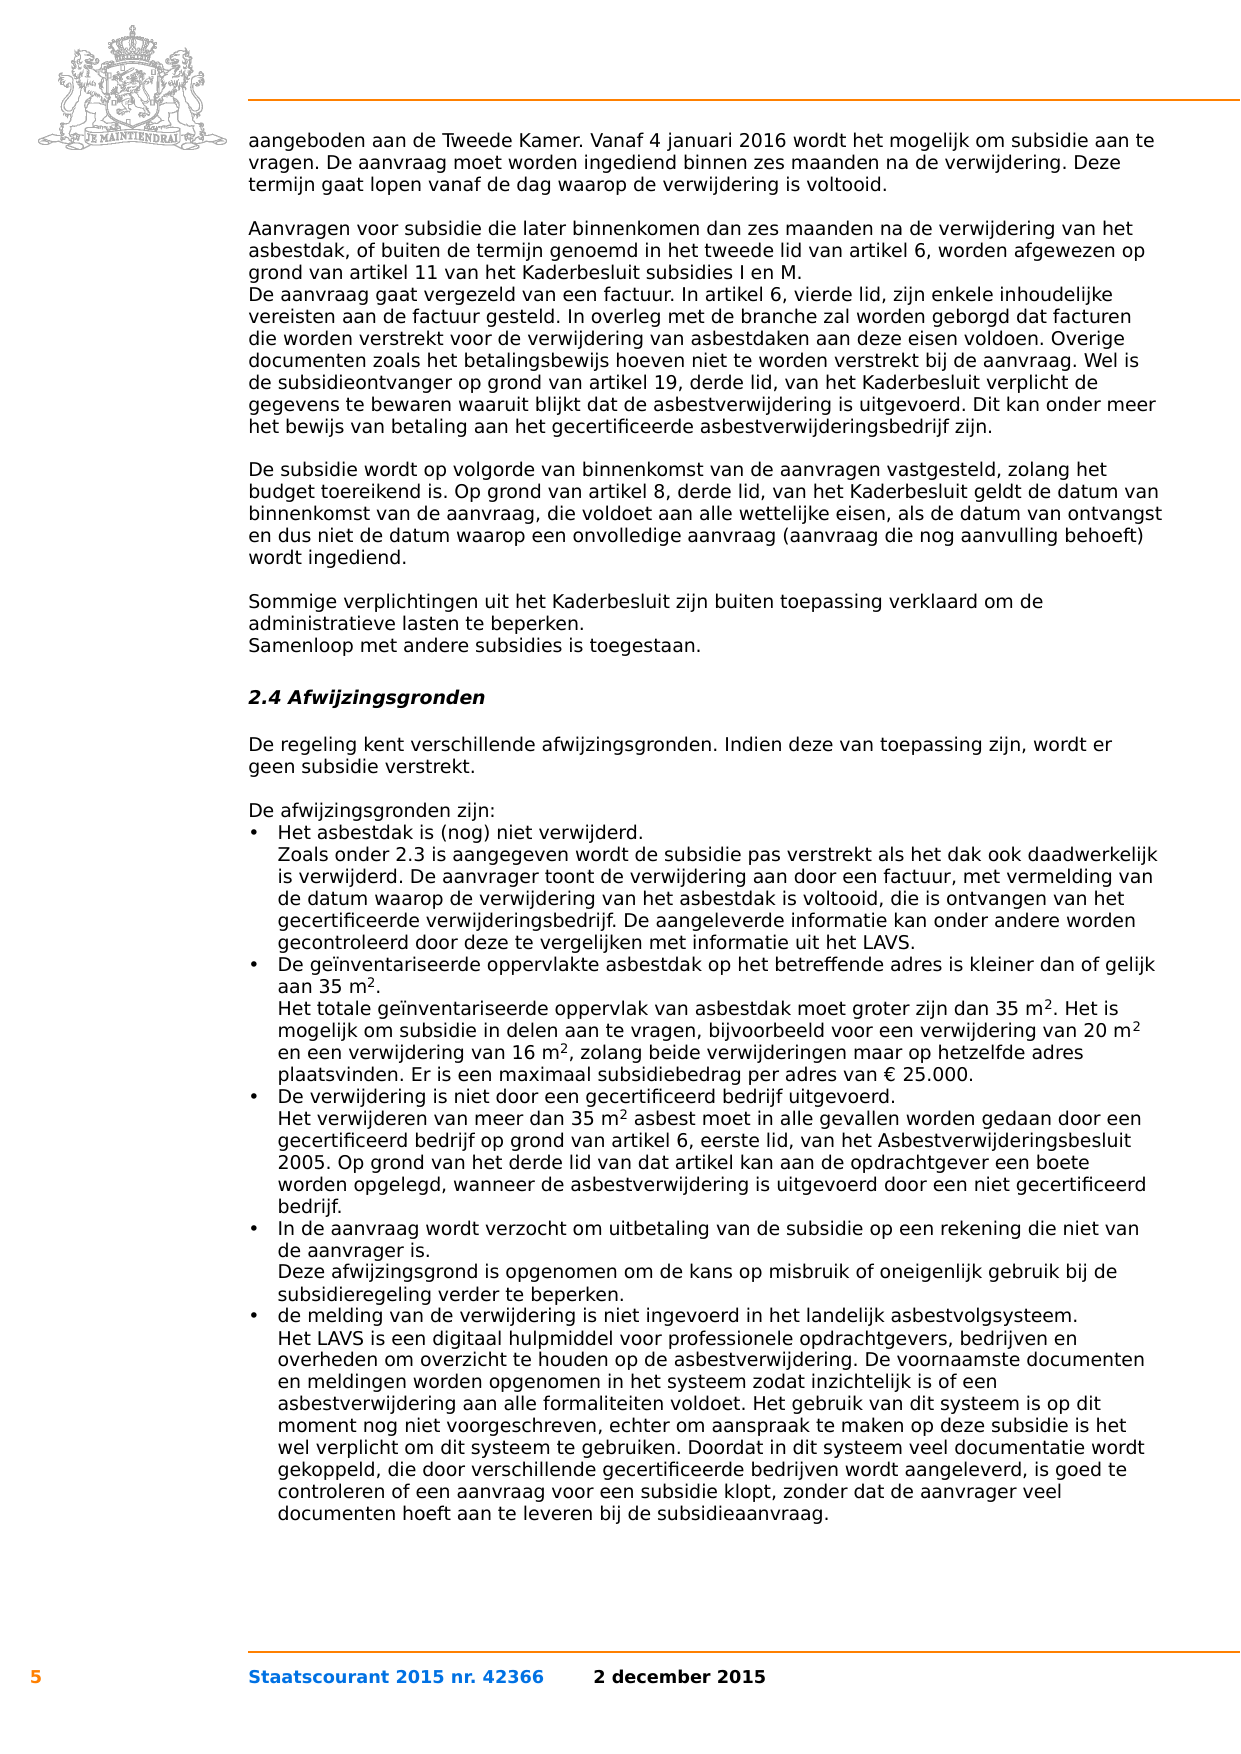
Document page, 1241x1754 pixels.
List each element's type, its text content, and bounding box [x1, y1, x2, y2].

text Het totale geïnventariseerde oppervlak van asbestdak moet groter zijn dan 35 m2. Het is mogelijk om subsidie in delen aan te vragen, bijvoorbeeld voor een verwijdering van 20 m2 en een verwijdering van 16 m2, zolang beide verwijderingen maar op hetzelfde adres plaatsvinden. Er is een maximaal subsidiebedrag per adres van € 25.000. [277, 998, 1163, 1086]
text Het LAVS is een digitaal hulpmiddel voor professionele opdrachtgevers, bedrijven en overheden om overzicht te houden op de asbestverwijdering. De voornaamste documenten en meldingen worden opgenomen in het systeem zodat inzichtelijk is of een asbestverwijdering aan alle formaliteiten voldoet. Het gebruik van dit systeem is op dit moment nog niet voorgeschreven, echter om aanspraak te maken op deze subsidie is het wel verplicht om dit systeem te gebruiken. Doordat in dit systeem veel documentatie wordt gekoppeld, die door verschillende gecertificeerde bedrijven wordt aangeleverd, is goed te controleren of een aanvraag voor een subsidie klopt, zonder dat de aanvrager veel documenten hoeft aan te leveren bij de subsidieaanvraag. [277, 1327, 1163, 1525]
text • De geïnventariseerde oppervlakte asbestdak op het betreffende adres is kleiner dan of gelijk aan 35 m2. [248, 954, 1163, 998]
text De subsidie wordt op volgorde van binnenkomst van de aanvragen vastgesteld, zolang het budget toereikend is. Op grond van artikel 8, derde lid, van het Kaderbesluit geldt de datum van binnenkomst van de aanvraag, die voldoet aan alle wettelijke eisen, als de datum van ontvangst en dus niet de datum waarop een onvolledige aanvraag (aanvraag die nog aanvulling behoeft) wordt ingediend. [248, 459, 1163, 569]
text • Het asbestdak is (nog) niet verwijderd. [248, 822, 1163, 844]
text • de melding van de verwijdering is niet ingevoerd in het landelijk asbestvolgsysteem. [248, 1305, 1163, 1327]
text • De verwijdering is niet door een gecertificeerd bedrijf uitgevoerd. [248, 1086, 1163, 1108]
subtitle 2.4 Afwijzingsgronden [248, 687, 1163, 709]
text Zoals onder 2.3 is aangegeven wordt de subsidie pas verstrekt als het dak ook daadwerkelijk is verwijderd. De aanvrager toont de verwijdering aan door een factuur, met vermelding van de datum waarop de verwijdering van het asbestdak is voltooid, die is ontvangen van het gecertificeerde verwijderingsbedrijf. De aangeleverde informatie kan onder andere worden gecontroleerd door deze te vergelijken met informatie uit het LAVS. [277, 844, 1163, 954]
text De regeling kent verschillende afwijzingsgronden. Indien deze van toepassing zijn, wordt er geen subsidie verstrekt. [248, 734, 1163, 778]
picture [38, 25, 227, 150]
text De aanvraag gaat vergezeld van een factuur. In artikel 6, vierde lid, zijn enkele inhoudelijke vereisten aan de factuur gesteld. In overleg met de branche zal worden geborgd dat facturen die worden verstrekt voor de verwijdering van asbestdaken aan deze eisen voldoen. Overige documenten zoals het betalingsbewijs hoeven niet te worden verstrekt bij de aanvraag. Wel is de subsidieontvanger op grond van artikel 19, derde lid, van het Kaderbesluit verplicht de gegevens te bewaren waaruit blijkt dat de asbestverwijdering is uitgevoerd. Dit kan onder meer het bewijs van betaling aan het gecertificeerde asbestverwijderingsbedrijf zijn. [248, 284, 1163, 437]
text Samenloop met andere subsidies is toegestaan. [248, 635, 1163, 657]
text Sommige verplichtingen uit het Kaderbesluit zijn buiten toepassing verklaard om de administratieve lasten te beperken. [248, 591, 1163, 635]
text Aanvragen voor subsidie die later binnenkomen dan zes maanden na de verwijdering van het asbestdak, of buiten de termijn genoemd in het tweede lid van artikel 6, worden afgewezen op grond van artikel 11 van het Kaderbesluit subsidies I en M. [248, 218, 1163, 284]
text De afwijzingsgronden zijn: [248, 800, 1163, 822]
text • In de aanvraag wordt verzocht om uitbetaling van de subsidie op een rekening die niet van de aanvrager is. [248, 1217, 1163, 1261]
text aangeboden aan de Tweede Kamer. Vanaf 4 januari 2016 wordt het mogelijk om subsidie aan te vragen. De aanvraag moet worden ingediend binnen zes maanden na de verwijdering. Deze termijn gaat lopen vanaf de dag waarop de verwijdering is voltooid. [248, 130, 1163, 196]
text Het verwijderen van meer dan 35 m2 asbest moet in alle gevallen worden gedaan door een gecertificeerd bedrijf op grond van artikel 6, eerste lid, van het Asbestverwijderingsbesluit 2005. Op grond van het derde lid van dat artikel kan aan de opdrachtgever een boete worden opgelegd, wanneer de asbestverwijdering is uitgevoerd door een niet gecertificeerd bedrijf. [277, 1108, 1163, 1217]
text Deze afwijzingsgrond is opgenomen om de kans op misbruik of oneigenlijk gebruik bij de subsidieregeling verder te beperken. [277, 1261, 1163, 1305]
